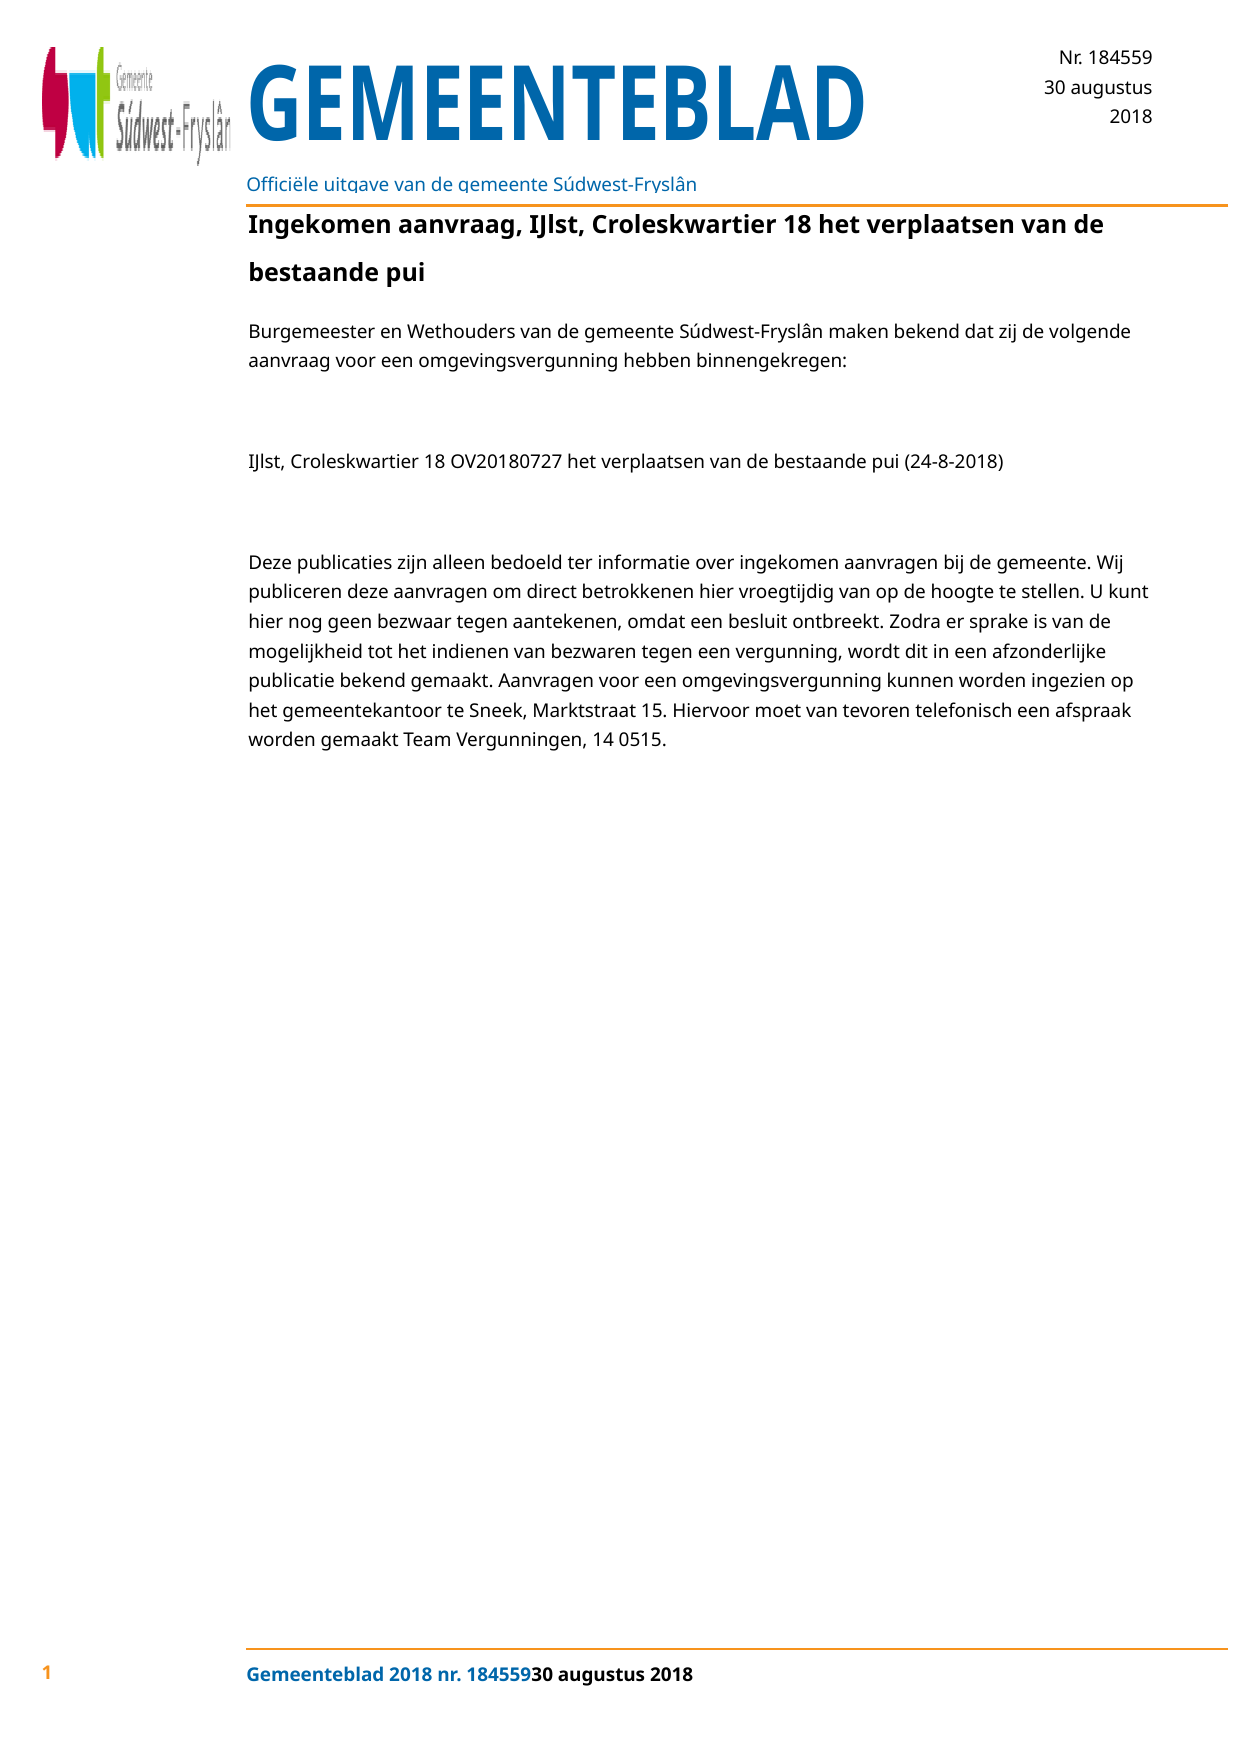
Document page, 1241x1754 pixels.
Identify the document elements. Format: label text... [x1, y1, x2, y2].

text Burgemeester en Wethouders van de gemeente Súdwest-Fryslân maken bekend dat zij de volgende aanvraag voor een omgevingsvergunning hebben binnengekregen: [248, 318, 1152, 373]
text Ingekomen aanvraag, IJlst, Croleskwartier 18 het verplaatsen van de bestaande pui [248, 207, 1152, 288]
text Deze publicaties zijn alleen bedoeld ter informatie over ingekomen aanvragen bij de gemeente. Wij publiceren deze aanvragen om direct betrokkenen hier vroegtijdig van op de hoogte te stellen. U kunt hier nog geen bezwaar tegen aantekenen, omdat een besluit ontbreekt. Zodra er sprake is van de mogelijkheid tot het indienen van bezwaren tegen een vergunning, wordt dit in een afzonderlijke publicatie bekend gemaakt. Aanvragen voor een omgevingsvergunning kunnen worden ingezien op het gemeentekantoor te Sneek, Marktstraat 15. Hiervoor moet van tevoren telefonisch een afspraak worden gemaakt Team Vergunningen, 14 0515. [248, 549, 1152, 752]
text IJlst, Croleskwartier 18 OV20180727 het verplaatsen van de bestaande pui (24-8-2018) [248, 448, 1152, 474]
picture [41, 47, 231, 172]
